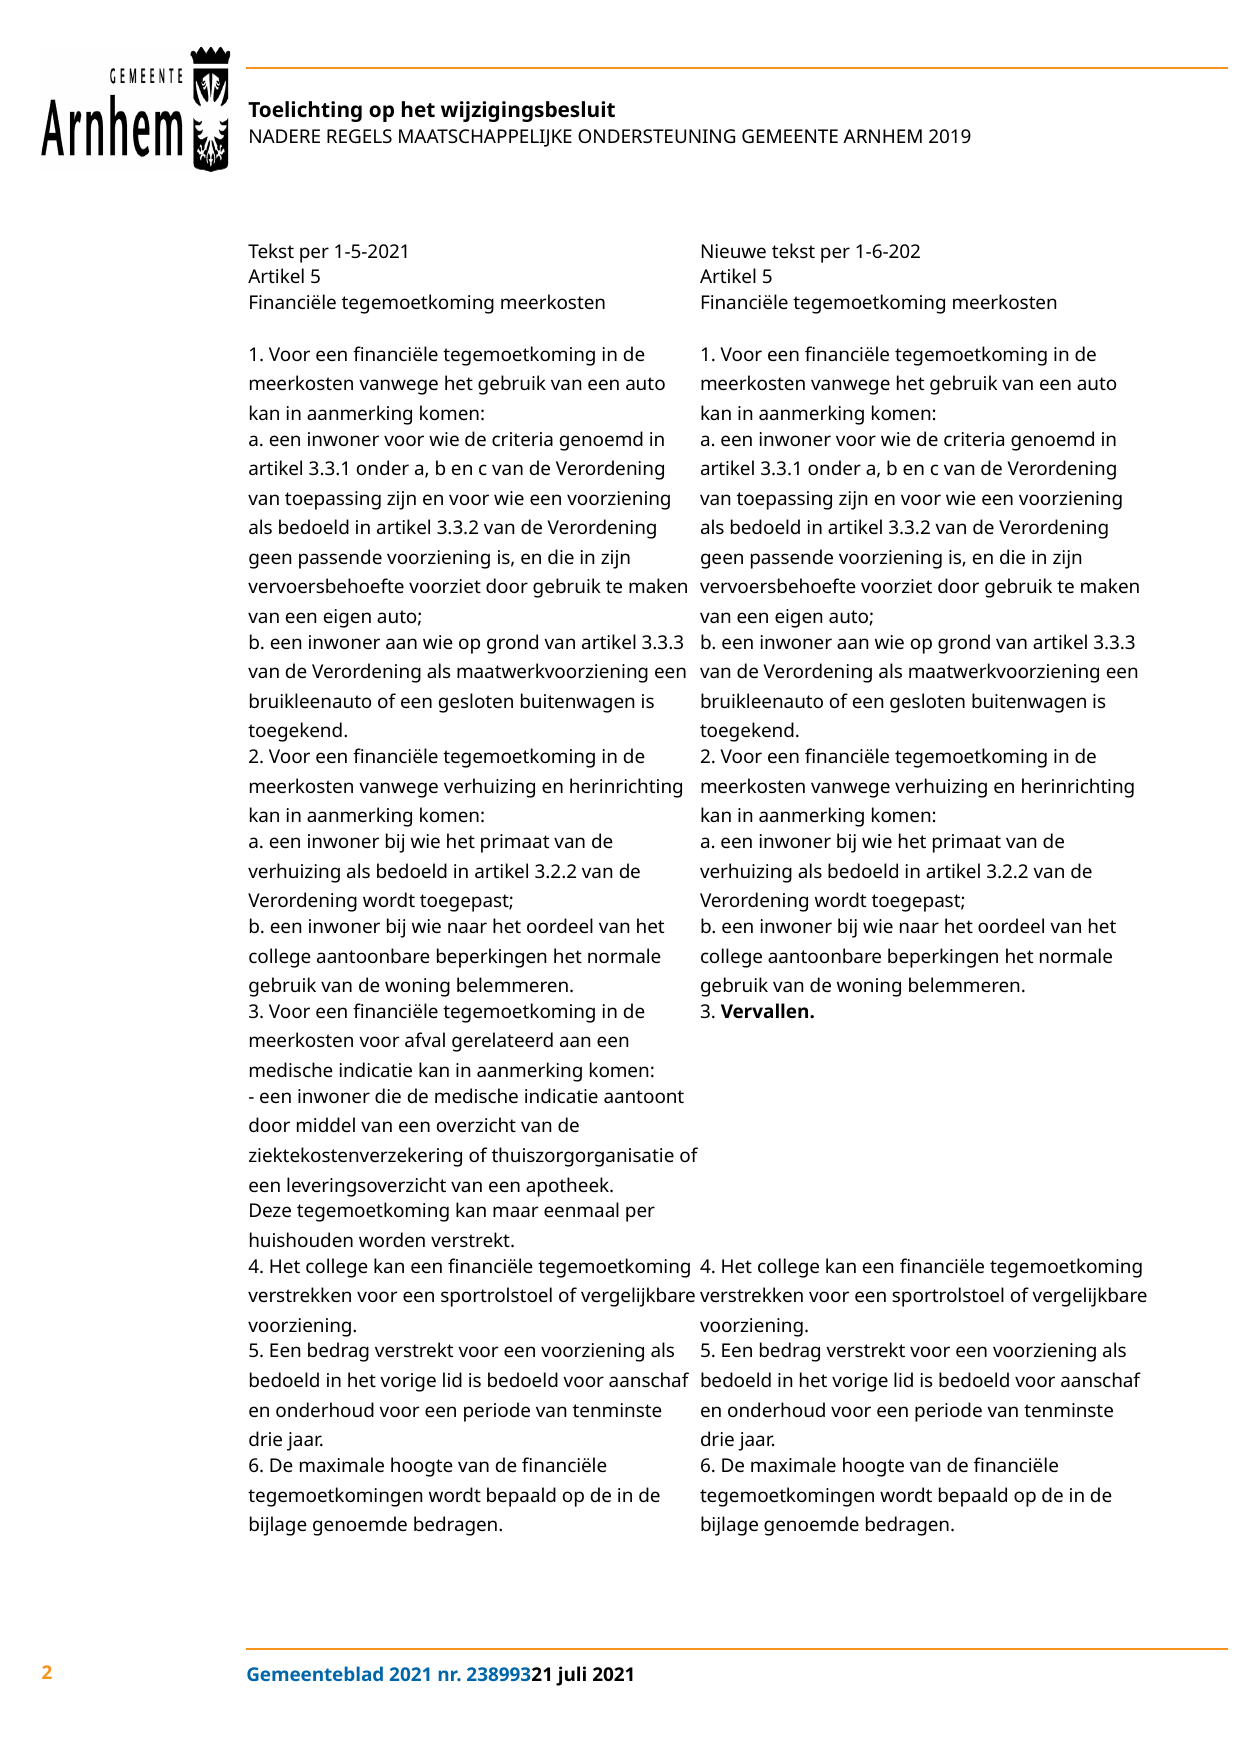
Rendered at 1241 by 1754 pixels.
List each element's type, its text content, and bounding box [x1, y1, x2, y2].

table_cell Artikel 5 [248, 264, 700, 289]
table_cell b. een inwoner bij wie naar het oordeel van het college aantoonbare beperkingen het normale gebruik van de woning belemmeren. [248, 913, 700, 998]
table_header [248, 212, 700, 238]
table_cell Financiële tegemoetkoming meerkosten [700, 289, 1152, 315]
table_cell b. een inwoner aan wie op grond van artikel 3.3.3 van de Verordening als maatwerkvoorziening een bruikleenauto of een gesloten buitenwagen is toegekend. [248, 629, 700, 743]
table_cell b. een inwoner bij wie naar het oordeel van het college aantoonbare beperkingen het normale gebruik van de woning belemmeren. [700, 913, 1152, 998]
table_cell b. een inwoner aan wie op grond van artikel 3.3.3 van de Verordening als maatwerkvoorziening een bruikleenauto of een gesloten buitenwagen is toegekend. [700, 629, 1152, 743]
table_cell 2. Voor een financiële tegemoetkoming in de meerkosten vanwege verhuizing en herinrichting kan in aanmerking komen: [700, 744, 1152, 828]
table_cell 3. Voor een financiële tegemoetkoming in de meerkosten voor afval gerelateerd aan een medische indicatie kan in aanmerking komen: [248, 998, 700, 1083]
table_cell [248, 315, 700, 341]
table_cell Financiële tegemoetkoming meerkosten [248, 289, 700, 315]
table_cell a. een inwoner voor wie de criteria genoemd in artikel 3.3.1 onder a, b en c van de Verordening van toepassing zijn en voor wie een voorziening als bedoeld in artikel 3.3.2 van de Verordening geen passende voorziening is, en die in zijn vervoersbehoefte voorziet door gebruik te maken van een eigen auto; [700, 426, 1152, 629]
table_cell 5. Een bedrag verstrekt voor een voorziening als bedoeld in het vorige lid is bedoeld voor aanschaf en onderhoud voor een periode van tenminste drie jaar. [700, 1338, 1152, 1452]
table_cell [700, 1083, 1152, 1197]
table_cell 4. Het college kan een financiële tegemoetkoming verstrekken voor een sportrolstoel of vergelijkbare voorziening. [248, 1253, 700, 1338]
table_cell 1. Voor een financiële tegemoetkoming in de meerkosten vanwege het gebruik van een auto kan in aanmerking komen: [700, 341, 1152, 426]
table_cell 5. Een bedrag verstrekt voor een voorziening als bedoeld in het vorige lid is bedoeld voor aanschaf en onderhoud voor een periode van tenminste drie jaar. [248, 1338, 700, 1452]
table_cell a. een inwoner voor wie de criteria genoemd in artikel 3.3.1 onder a, b en c van de Verordening van toepassing zijn en voor wie een voorziening als bedoeld in artikel 3.3.2 van de Verordening geen passende voorziening is, en die in zijn vervoersbehoefte voorziet door gebruik te maken van een eigen auto; [248, 426, 700, 629]
table_header [700, 212, 1152, 238]
table_cell 2. Voor een financiële tegemoetkoming in de meerkosten vanwege verhuizing en herinrichting kan in aanmerking komen: [248, 744, 700, 828]
table_cell 1. Voor een financiële tegemoetkoming in de meerkosten vanwege het gebruik van een auto kan in aanmerking komen: [248, 341, 700, 426]
table_cell a. een inwoner bij wie het primaat van de verhuizing als bedoeld in artikel 3.2.2 van de Verordening wordt toegepast; [700, 828, 1152, 913]
text NADERE REGELS MAATSCHAPPELIJKE ONDERSTEUNING GEMEENTE ARNHEM 2019 [248, 123, 1152, 149]
table_cell 6. De maximale hoogte van de financiële tegemoetkomingen wordt bepaald op de in de bijlage genoemde bedragen. [700, 1452, 1152, 1537]
picture [41, 47, 231, 172]
table_cell Nieuwe tekst per 1-6-202 [700, 238, 1152, 264]
table_cell Deze tegemoetkoming kan maar eenmaal per huishouden worden verstrekt. [248, 1198, 700, 1253]
table_cell [700, 315, 1152, 341]
table_cell 6. De maximale hoogte van de financiële tegemoetkomingen wordt bepaald op de in de bijlage genoemde bedragen. [248, 1452, 700, 1537]
table_cell [700, 1198, 1152, 1253]
text Toelichting op het wijzigingsbesluit [248, 95, 1152, 123]
table_cell - een inwoner die de medische indicatie aantoont door middel van een overzicht van de ziektekostenverzekering of thuiszorgorganisatie of een leveringsoverzicht van een apotheek. [248, 1083, 700, 1197]
table_cell 4. Het college kan een financiële tegemoetkoming verstrekken voor een sportrolstoel of vergelijkbare voorziening. [700, 1253, 1152, 1338]
table_cell Tekst per 1-5-2021 [248, 238, 700, 264]
table_cell 3. Vervallen. [700, 998, 1152, 1083]
table_cell Artikel 5 [700, 264, 1152, 289]
table_cell a. een inwoner bij wie het primaat van de verhuizing als bedoeld in artikel 3.2.2 van de Verordening wordt toegepast; [248, 828, 700, 913]
